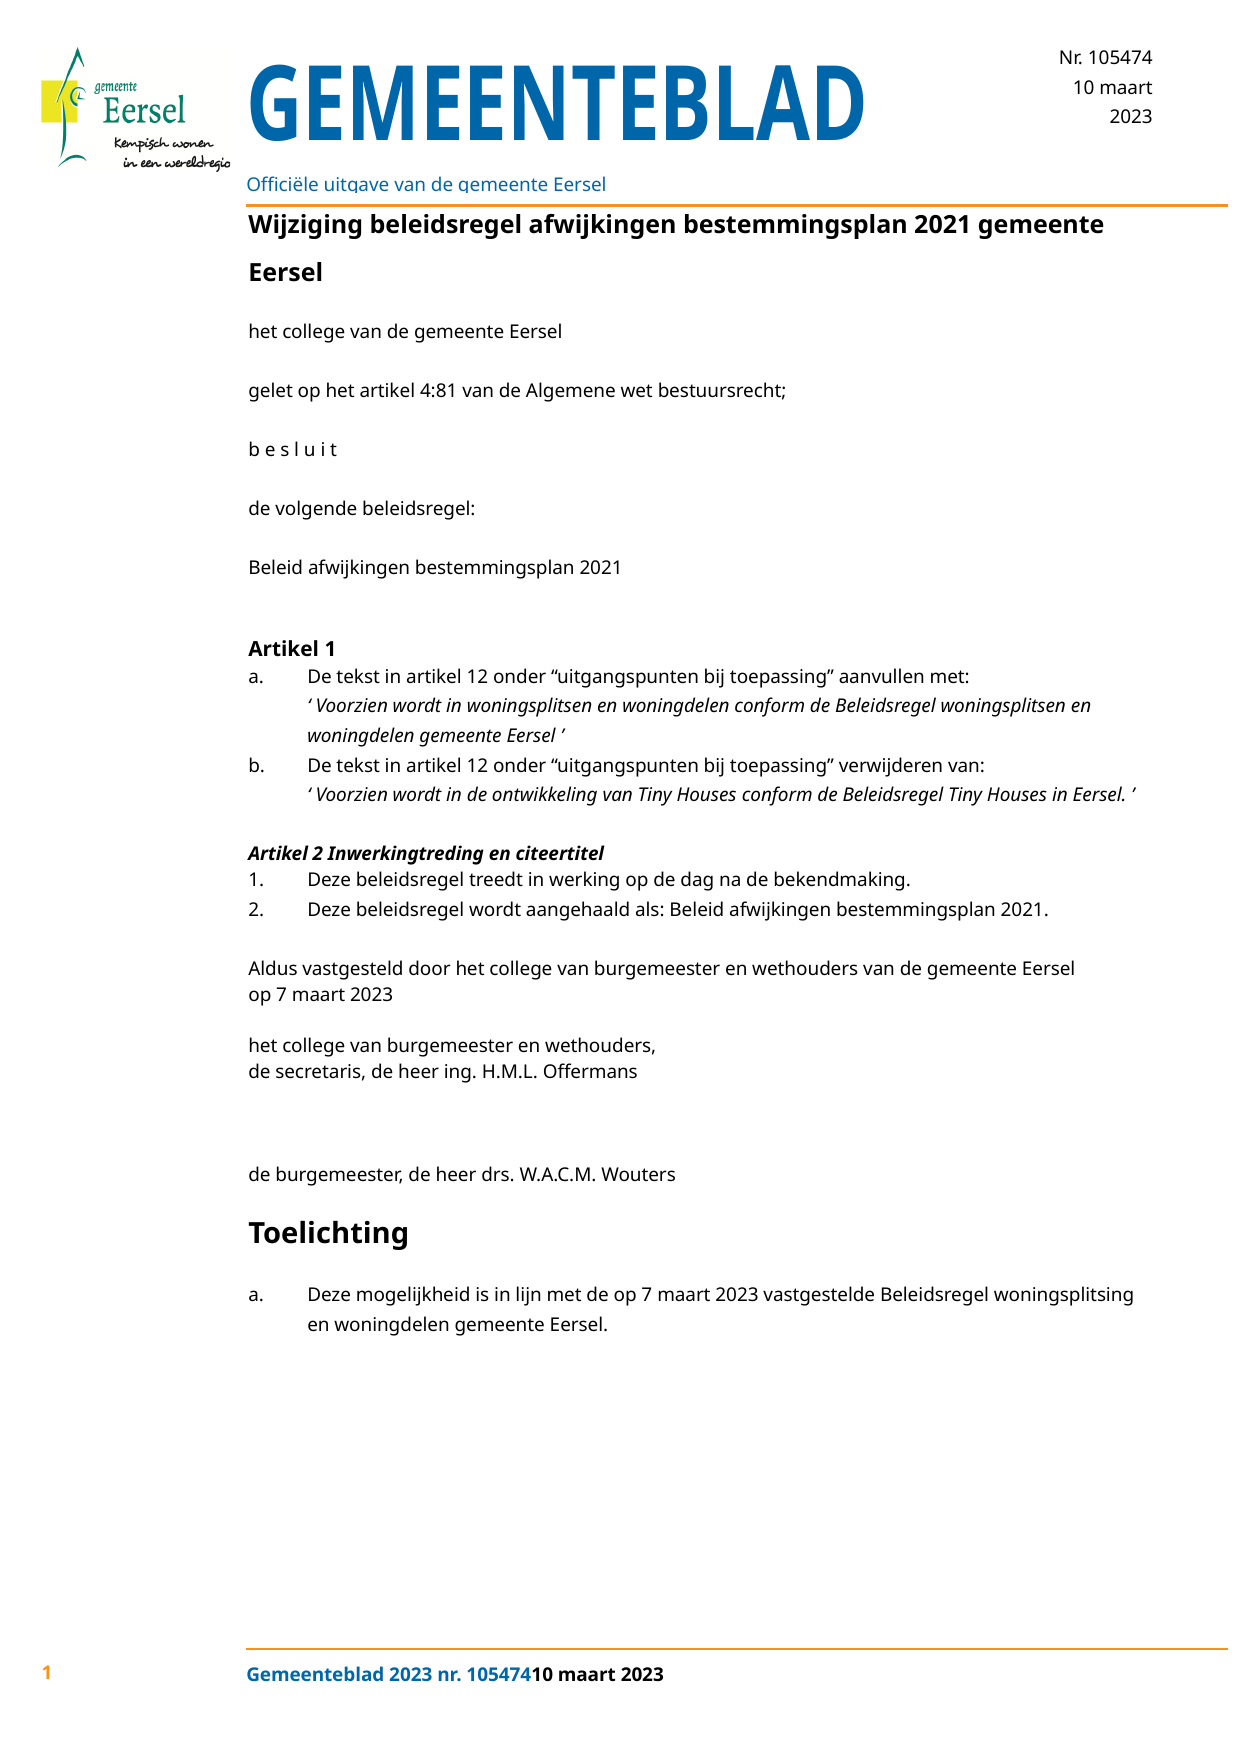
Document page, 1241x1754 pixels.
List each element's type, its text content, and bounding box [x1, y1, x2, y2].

text b e s l u i t [248, 436, 1152, 462]
text het college van de gemeente Eersel [248, 318, 1152, 344]
list De tekst in artikel 12 onder “uitgangspunten bij toepassing” verwijderen van: [248, 752, 1152, 777]
picture [41, 47, 231, 172]
text de secretaris, de heer ing. H.M.L. Offermans [248, 1058, 1152, 1084]
text het college van burgemeester en wethouders, [248, 1032, 1152, 1058]
text Wijziging beleidsregel afwijkingen bestemmingsplan 2021 gemeente Eersel [248, 207, 1152, 288]
text Artikel 1 [248, 634, 1152, 663]
list Deze mogelijkheid is in lijn met de op 7 maart 2023 vastgestelde Beleidsregel woningsplitsing en woningdelen gemeente Eersel. [248, 1281, 1152, 1336]
list ‘ Voorzien wordt in de ontwikkeling van Tiny Houses conform de Beleidsregel Tiny Houses in Eersel. ’ [248, 781, 1152, 807]
list Deze beleidsregel wordt aangehaald als: Beleid afwijkingen bestemmingsplan 2021. [248, 896, 1152, 922]
list Deze beleidsregel treedt in werking op de dag na de bekendmaking. [248, 866, 1152, 892]
text op 7 maart 2023 [248, 981, 1152, 1006]
text Beleid afwijkingen bestemmingsplan 2021 [248, 554, 1152, 580]
text Artikel 2 Inwerkingtreding en citeertitel [248, 841, 1152, 866]
text gelet op het artikel 4:81 van de Algemene wet bestuursrecht; [248, 377, 1152, 403]
list ‘ Voorzien wordt in woningsplitsen en woningdelen conform de Beleidsregel woningsplitsen en woningdelen gemeente Eersel ’ [248, 693, 1152, 748]
text Aldus vastgesteld door het college van burgemeester en wethouders van de gemeente Eersel [248, 955, 1152, 981]
list De tekst in artikel 12 onder “uitgangspunten bij toepassing” aanvullen met: [248, 663, 1152, 689]
text de burgemeester, de heer drs. W.A.C.M. Wouters [248, 1161, 1152, 1187]
text de volgende beleidsregel: [248, 495, 1152, 521]
text Toelichting [248, 1212, 1152, 1252]
